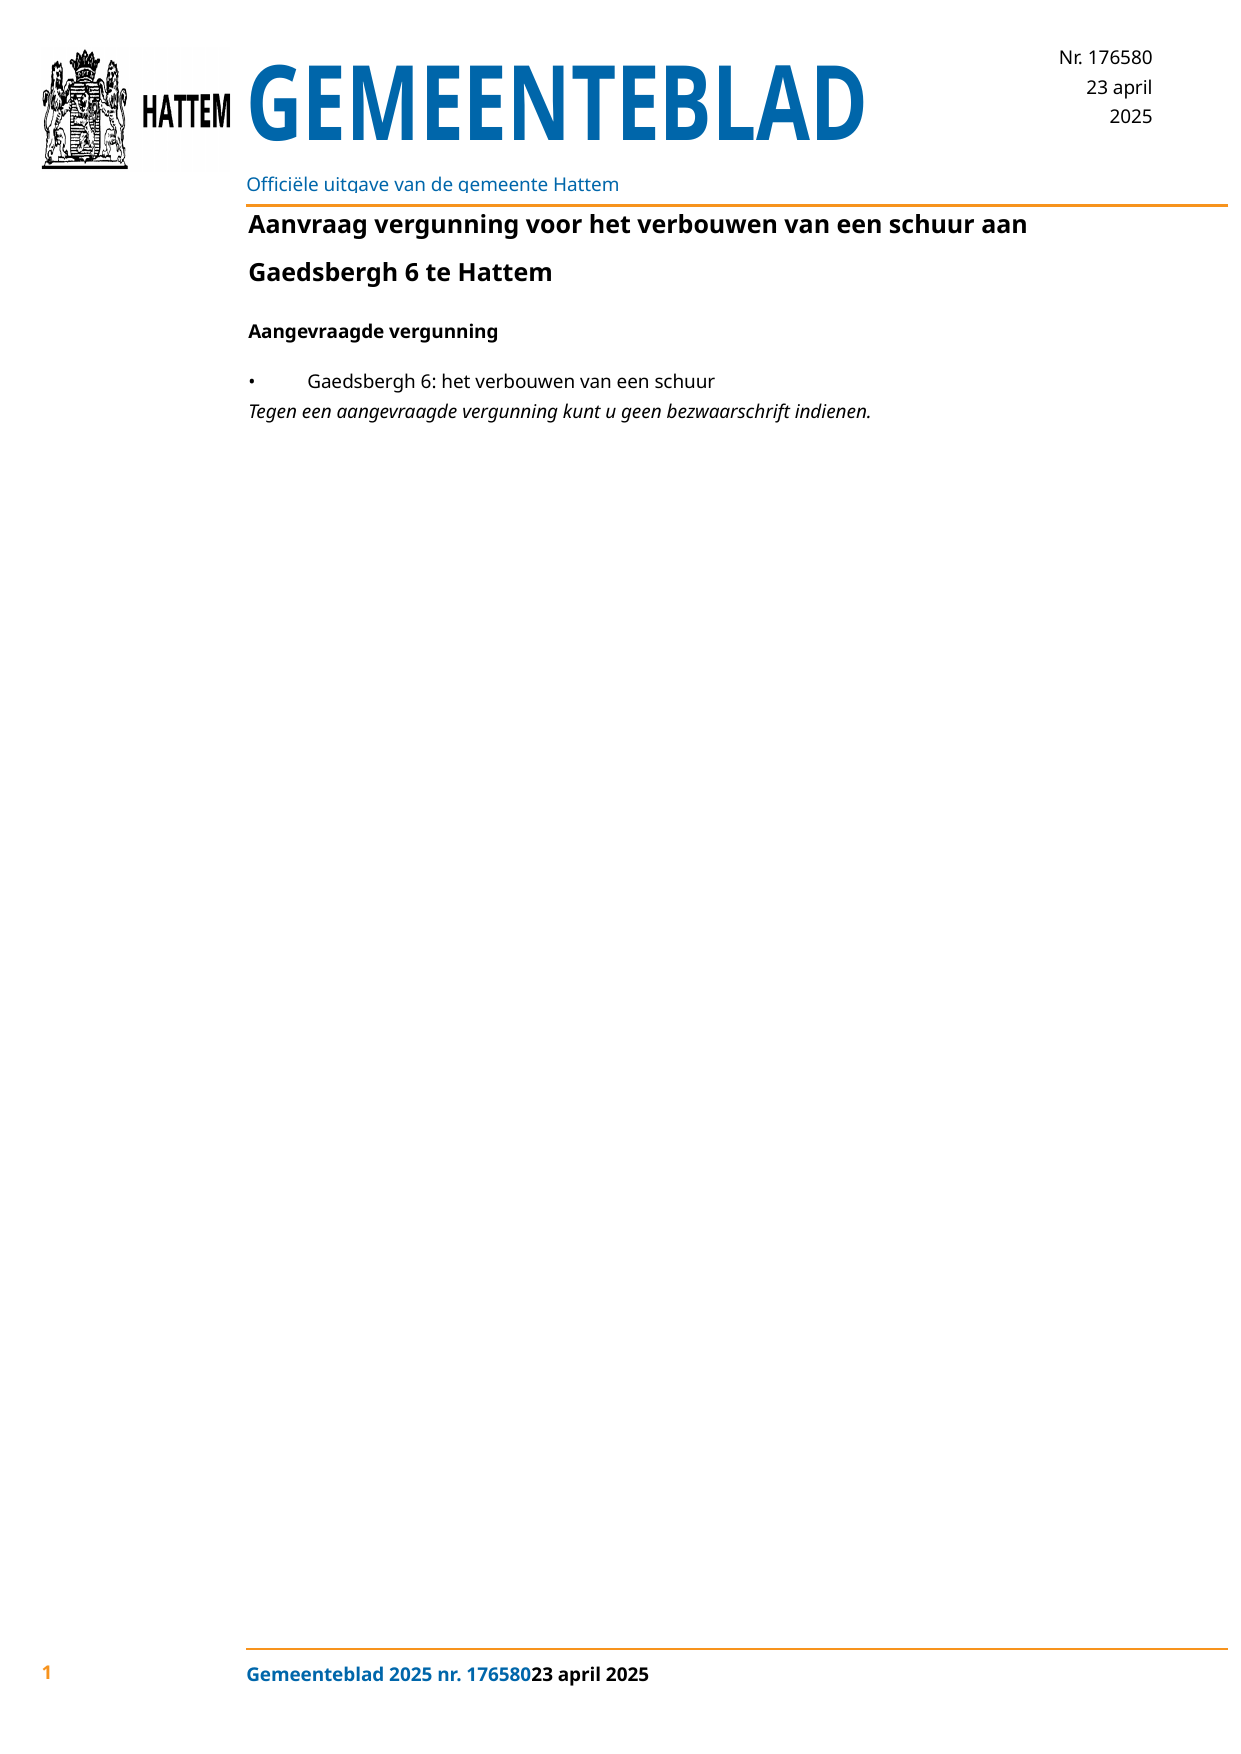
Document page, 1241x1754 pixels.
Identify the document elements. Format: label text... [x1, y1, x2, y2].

text Aanvraag vergunning voor het verbouwen van een schuur aan Gaedsbergh 6 te Hattem [248, 207, 1152, 288]
text Tegen een aangevraagde vergunning kunt u geen bezwaarschrift indienen. [248, 398, 1152, 424]
list Gaedsbergh 6: het verbouwen van een schuur [248, 368, 1152, 394]
text Aangevraagde vergunning [248, 318, 1152, 344]
picture [41, 47, 231, 172]
